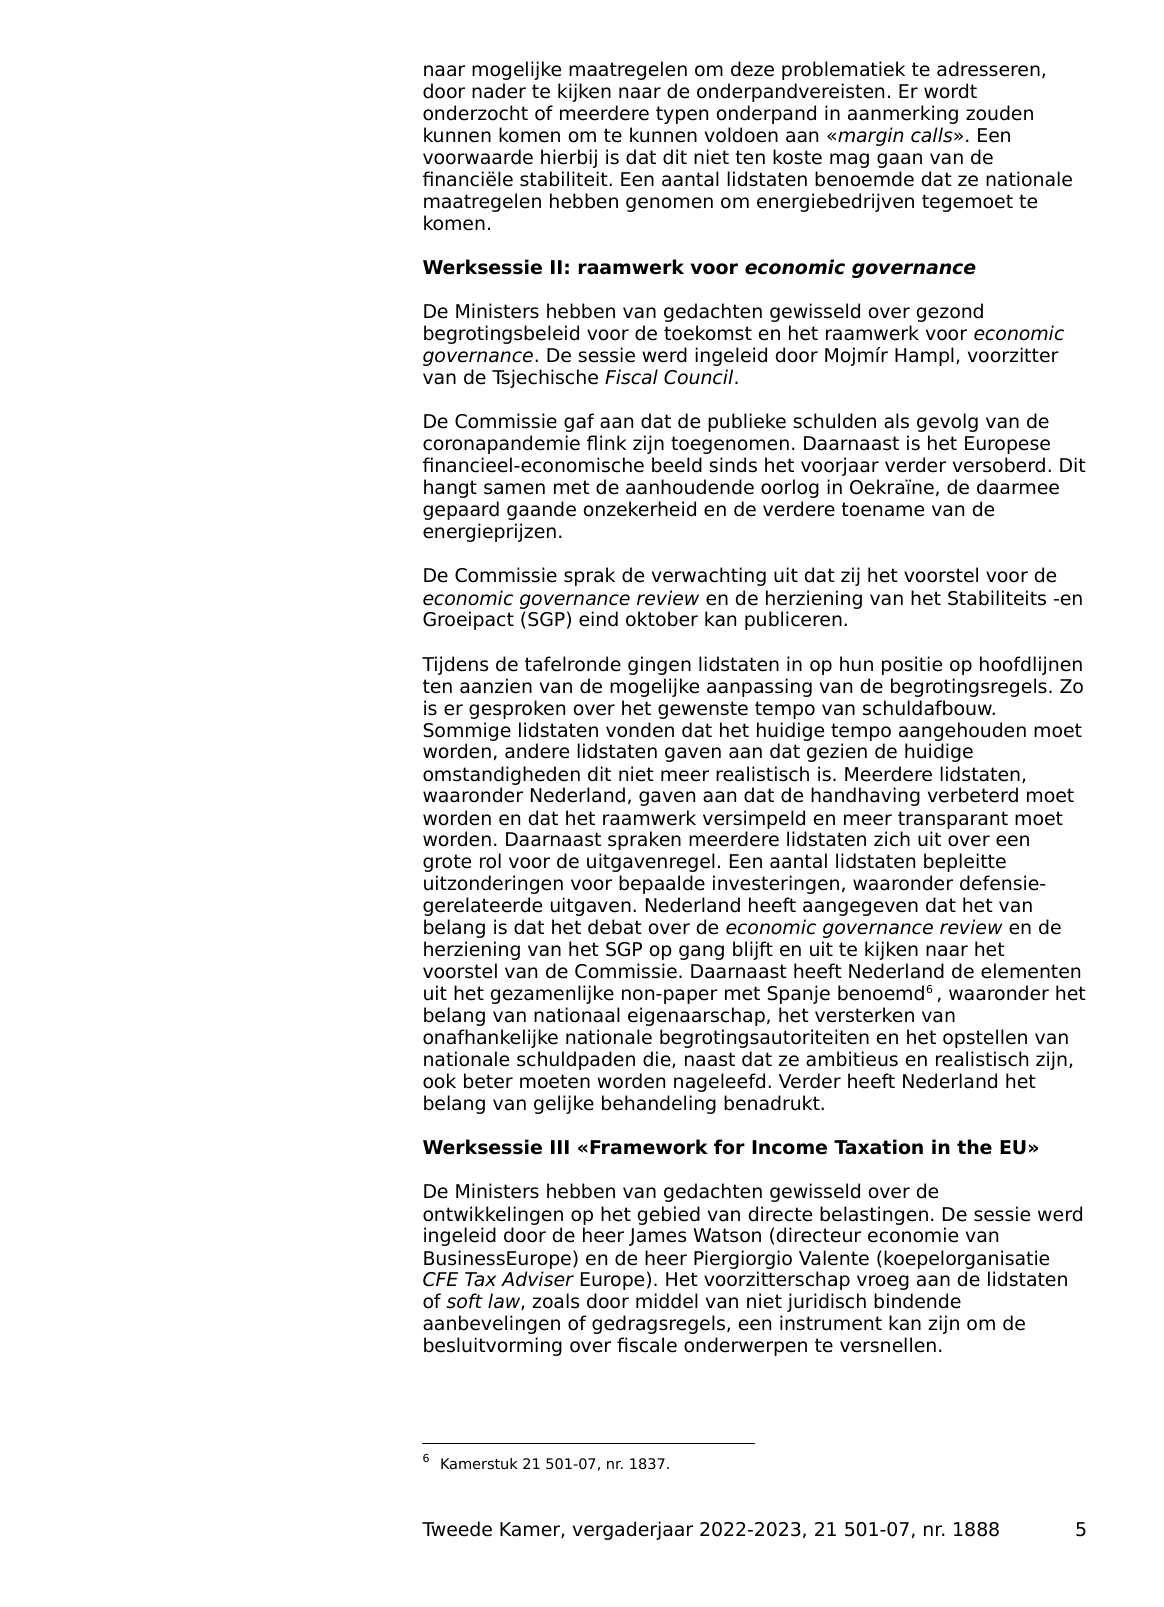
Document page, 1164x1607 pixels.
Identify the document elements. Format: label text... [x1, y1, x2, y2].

subtitle Werksessie II: raamwerk voor economic governance [422, 257, 1087, 279]
text De Commissie sprak de verwachting uit dat zij het voorstel voor de economic governance review en de herziening van het Stabiliteits -en Groeipact (SGP) eind oktober kan publiceren. [422, 565, 1087, 631]
text De Ministers hebben van gedachten gewisseld over gezond begrotingsbeleid voor de toekomst en het raamwerk voor economic governance. De sessie werd ingeleid door Mojmír Hampl, voorzitter van de Tsjechische Fiscal Council. [422, 301, 1087, 389]
text De Ministers hebben van gedachten gewisseld over de ontwikkelingen op het gebied van directe belastingen. De sessie werd ingeleid door de heer James Watson (directeur economie van BusinessEurope) en de heer Piergiorgio Valente (koepelorganisatie CFE Tax Adviser Europe). Het voorzitterschap vroeg aan de lidstaten of soft law, zoals door middel van niet juridisch bindende aanbevelingen of gedragsregels, een instrument kan zijn om de besluitvorming over fiscale onderwerpen te versnellen. [422, 1181, 1087, 1357]
text Tijdens de tafelronde gingen lidstaten in op hun positie op hoofdlijnen ten aanzien van de mogelijke aanpassing van de begrotingsregels. Zo is er gesproken over het gewenste tempo van schuldafbouw. Sommige lidstaten vonden dat het huidige tempo aangehouden moet worden, andere lidstaten gaven aan dat gezien de huidige omstandigheden dit niet meer realistisch is. Meerdere lidstaten, waaronder Nederland, gaven aan dat de handhaving verbeterd moet worden en dat het raamwerk versimpeld en meer transparant moet worden. Daarnaast spraken meerdere lidstaten zich uit over een grote rol voor de uitgavenregel. Een aantal lidstaten bepleitte uitzonderingen voor bepaalde investeringen, waaronder defensie-gerelateerde uitgaven. Nederland heeft aangegeven dat het van belang is dat het debat over de economic governance review en de herziening van het SGP op gang blijft en uit te kijken naar het voorstel van de Commissie. Daarnaast heeft Nederland de elementen uit het gezamenlijke non-paper met Spanje benoemd, waaronder het belang van nationaal eigenaarschap, het versterken van onafhankelijke nationale begrotingsautoriteiten en het opstellen van nationale schuldpaden die, naast dat ze ambitieus en realistisch zijn, ook beter moeten worden nageleefd. Verder heeft Nederland het belang van gelijke behandeling benadrukt. [422, 653, 1087, 1115]
subtitle Werksessie III «Framework for Income Taxation in the EU» [422, 1137, 1087, 1159]
text De Commissie gaf aan dat de publieke schulden als gevolg van de coronapandemie flink zijn toegenomen. Daarnaast is het Europese financieel-economische beeld sinds het voorjaar verder versoberd. Dit hangt samen met de aanhoudende oorlog in Oekraïne, de daarmee gepaard gaande onzekerheid en de verdere toename van de energieprijzen. [422, 411, 1087, 543]
text naar mogelijke maatregelen om deze problematiek te adresseren, door nader te kijken naar de onderpandvereisten. Er wordt onderzocht of meerdere typen onderpand in aanmerking zouden kunnen komen om te kunnen voldoen aan «margin calls». Een voorwaarde hierbij is dat dit niet ten koste mag gaan van de financiële stabiliteit. Een aantal lidstaten benoemde dat ze nationale maatregelen hebben genomen om energiebedrijven tegemoet te komen. [422, 59, 1087, 235]
text Kamerstuk 21 501-07, nr. 1837. [422, 1452, 1087, 1474]
